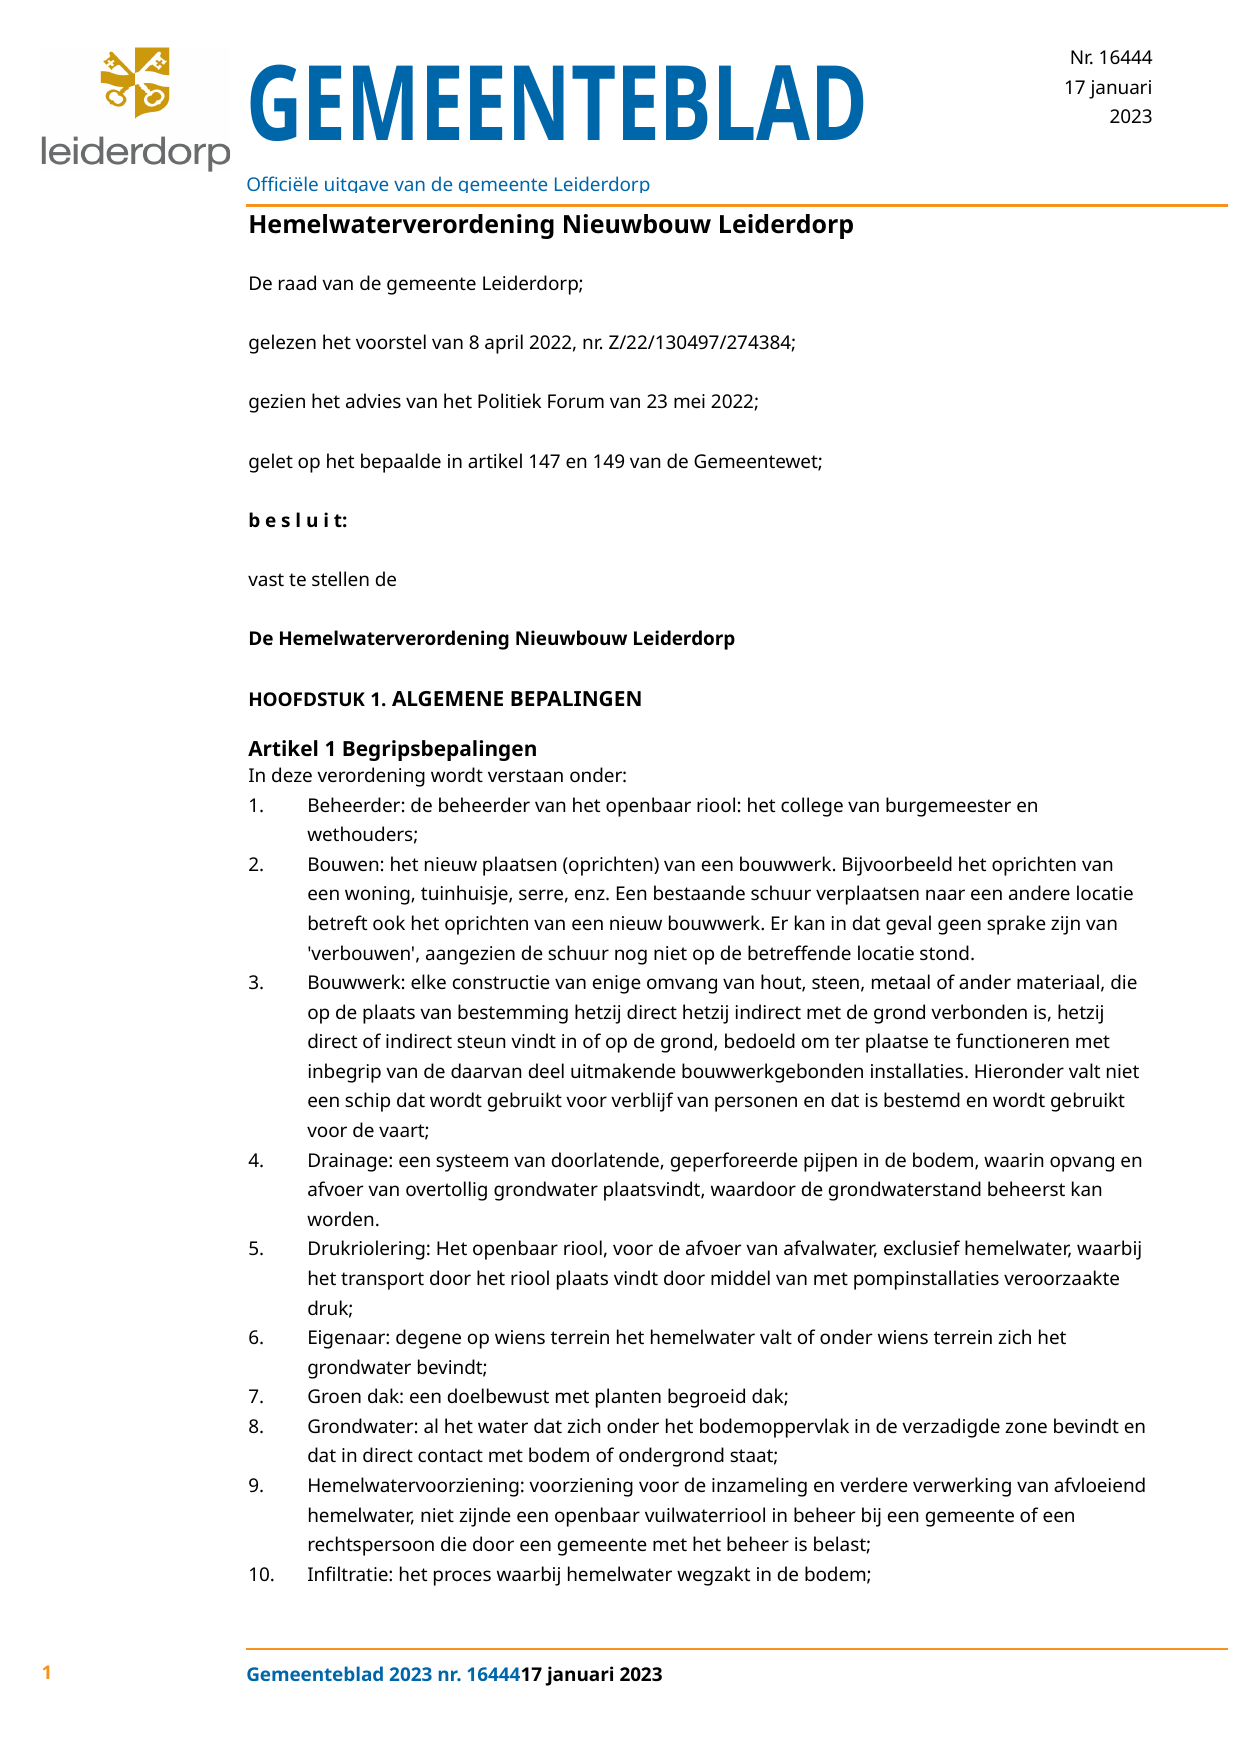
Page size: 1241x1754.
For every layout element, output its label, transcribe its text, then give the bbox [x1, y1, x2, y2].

list Eigenaar: degene op wiens terrein het hemelwater valt of onder wiens terrein zich het grondwater bevindt; [248, 1324, 1152, 1379]
list Grondwater: al het water dat zich onder het bodemoppervlak in de verzadigde zone bevindt en dat in direct contact met bodem of ondergrond staat; [248, 1413, 1152, 1468]
list Hemelwatervoorziening: voorziening voor de inzameling en verdere verwerking van afvloeiend hemelwater, niet zijnde een openbaar vuilwaterriool in beheer bij een gemeente of een rechtspersoon die door een gemeente met het beheer is belast; [248, 1472, 1152, 1557]
text b e s l u i t: [248, 507, 1152, 533]
text gelezen het voorstel van 8 april 2022, nr. Z/22/130497/274384; [248, 329, 1152, 355]
text gelet op het bepaalde in artikel 147 en 149 van de Gemeentewet; [248, 448, 1152, 473]
list Beheerder: de beheerder van het openbaar riool: het college van burgemeester en wethouders; [248, 792, 1152, 847]
list Drainage: een systeem van doorlatende, geperforeerde pijpen in de bodem, waarin opvang en afvoer van overtollig grondwater plaatsvindt, waardoor de grondwaterstand beheerst kan worden. [248, 1147, 1152, 1232]
picture [41, 47, 231, 172]
text Hemelwaterverordening Nieuwbouw Leiderdorp [248, 207, 1152, 241]
list Bouwwerk: elke constructie van enige omvang van hout, steen, metaal of ander materiaal, die op de plaats van bestemming hetzij direct hetzij indirect met de grond verbonden is, hetzij direct of indirect steun vindt in of op de grond, bedoeld om ter plaatse te functioneren met inbegrip van de daarvan deel uitmakende bouwwerkgebonden installaties. Hieronder valt niet een schip dat wordt gebruikt voor verblijf van personen en dat is bestemd en wordt gebruikt voor de vaart; [248, 969, 1152, 1143]
list Bouwen: het nieuw plaatsen (oprichten) van een bouwwerk. Bijvoorbeeld het oprichten van een woning, tuinhuisje, serre, enz. Een bestaande schuur verplaatsen naar een andere locatie betreft ook het oprichten van een nieuw bouwwerk. Er kan in dat geval geen sprake zijn van 'verbouwen', aangezien de schuur nog niet op de betreffende locatie stond. [248, 851, 1152, 965]
text gezien het advies van het Politiek Forum van 23 mei 2022; [248, 389, 1152, 414]
text vast te stellen de [248, 566, 1152, 592]
list Groen dak: een doelbewust met planten begroeid dak; [248, 1383, 1152, 1409]
text In deze verordening wordt verstaan onder: [248, 762, 1152, 788]
text Artikel 1 Begripsbepalingen [248, 734, 1152, 762]
text De raad van de gemeente Leiderdorp; [248, 270, 1152, 296]
list Drukriolering: Het openbaar riool, voor de afvoer van afvalwater, exclusief hemelwater, waarbij het transport door het riool plaats vindt door middel van met pompinstallaties veroorzaakte druk; [248, 1236, 1152, 1320]
text HOOFDSTUK 1. ALGEMENE BEPALINGEN [248, 684, 1152, 713]
list Infiltratie: het proces waarbij hemelwater wegzakt in de bodem; [248, 1561, 1152, 1587]
text De Hemelwaterverordening Nieuwbouw Leiderdorp [248, 625, 1152, 651]
